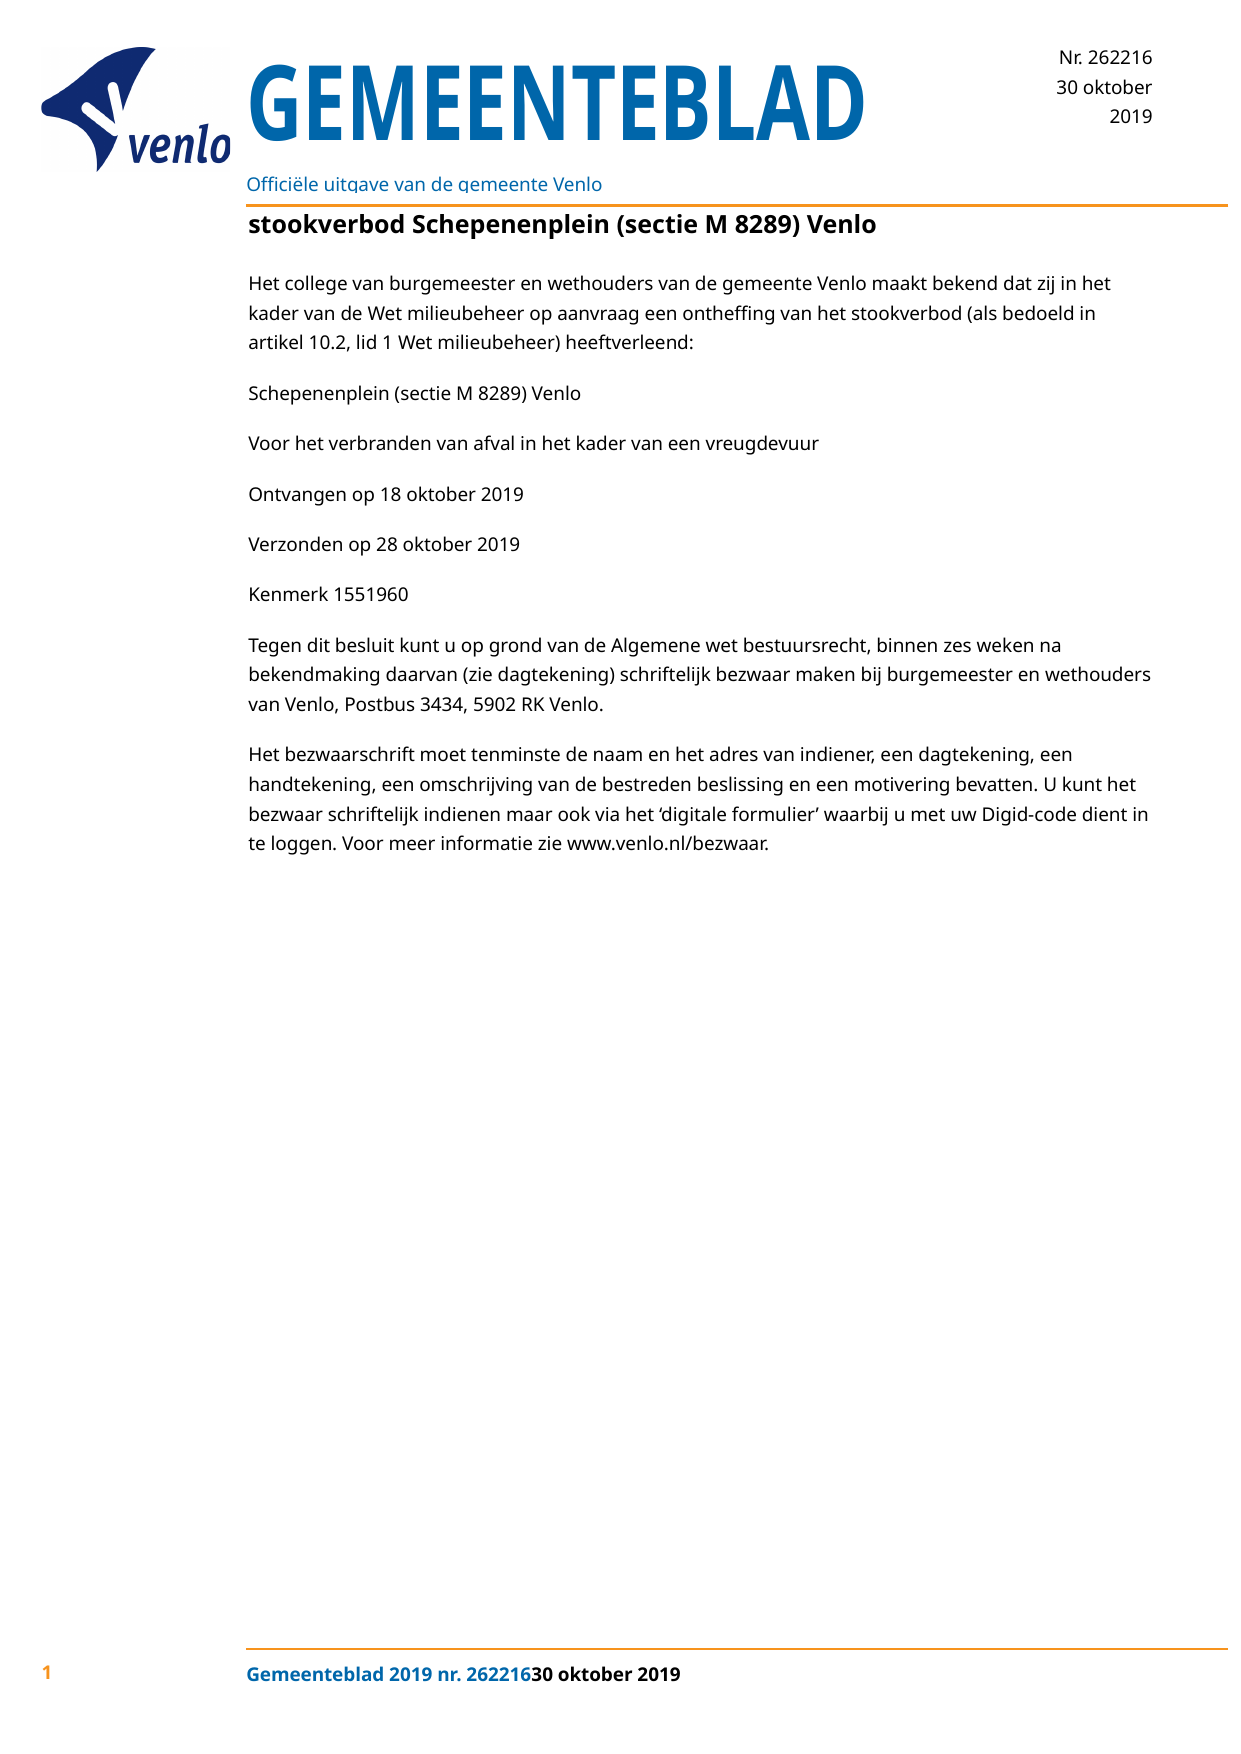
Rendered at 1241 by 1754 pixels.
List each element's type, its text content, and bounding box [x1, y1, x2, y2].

text Ontvangen op 18 oktober 2019 [248, 481, 1152, 506]
text Het bezwaarschrift moet tenminste de naam en het adres van indiener, een dagtekening, een handtekening, een omschrijving van de bestreden beslissing en een motivering bevatten. U kunt het bezwaar schriftelijk indienen maar ook via het ‘digitale formulier’ waarbij u met uw Digid-code dient in te loggen. Voor meer informatie zie www.venlo.nl/bezwaar. [248, 742, 1152, 856]
picture [41, 47, 231, 172]
text Kenmerk 1551960 [248, 582, 1152, 607]
text Het college van burgemeester en wethouders van de gemeente Venlo maakt bekend dat zij in het kader van de Wet milieubeheer op aanvraag een ontheffing van het stookverbod (als bedoeld in artikel 10.2, lid 1 Wet milieubeheer) heeftverleend: [248, 270, 1152, 355]
text Tegen dit besluit kunt u op grond van de Algemene wet bestuursrecht, binnen zes weken na bekendmaking daarvan (zie dagtekening) schriftelijk bezwaar maken bij burgemeester en wethouders van Venlo, Postbus 3434, 5902 RK Venlo. [248, 632, 1152, 717]
text Voor het verbranden van afval in het kader van een vreugdevuur [248, 430, 1152, 456]
text stookverbod Schepenenplein (sectie M 8289) Venlo [248, 207, 1152, 241]
text Verzonden op 28 oktober 2019 [248, 531, 1152, 557]
text Schepenenplein (sectie M 8289) Venlo [248, 380, 1152, 406]
